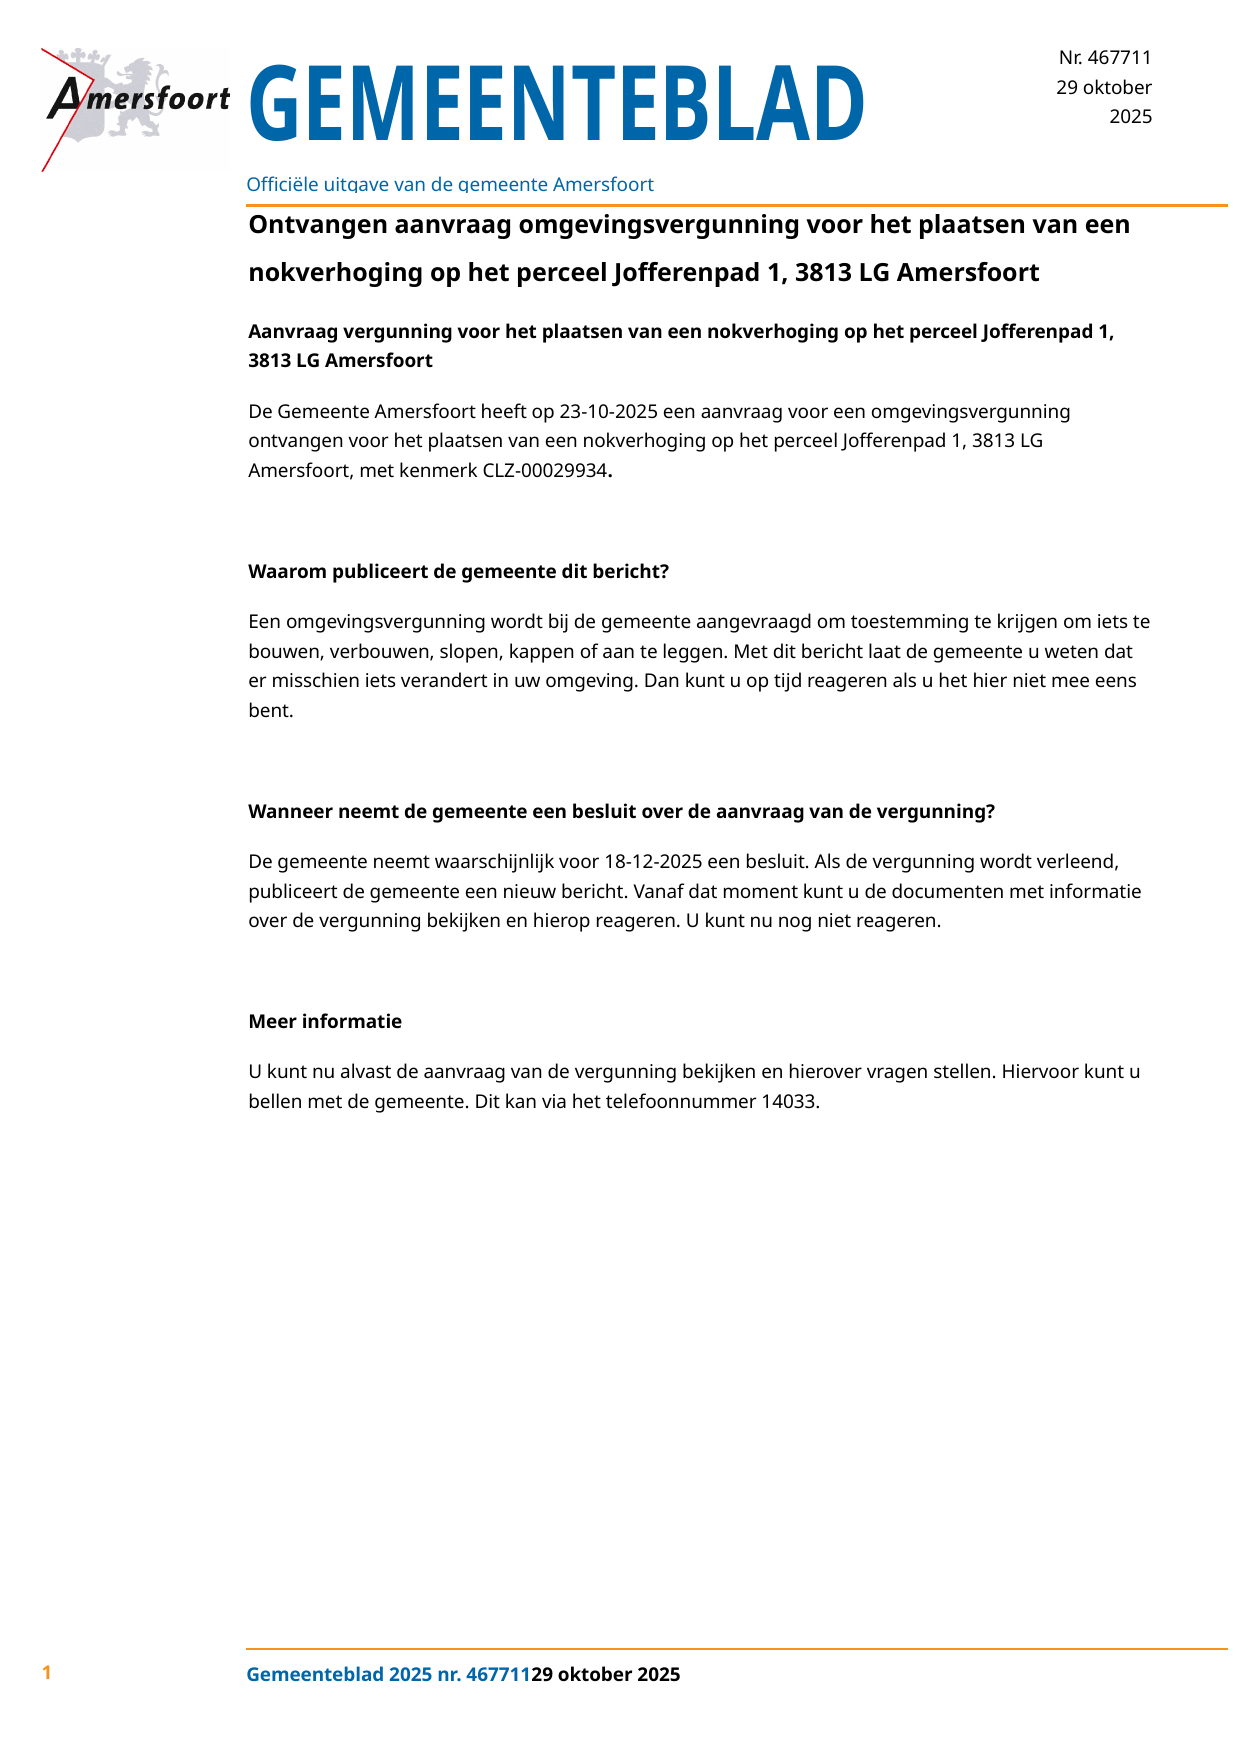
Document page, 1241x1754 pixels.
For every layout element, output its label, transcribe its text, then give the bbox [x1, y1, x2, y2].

text U kunt nu alvast de aanvraag van de vergunning bekijken en hierover vragen stellen. Hiervoor kunt u bellen met de gemeente. Dit kan via het telefoonnummer 14033. [248, 1059, 1152, 1114]
picture [41, 47, 231, 172]
text Waarom publiceert de gemeente dit bericht? [248, 558, 1152, 584]
text Ontvangen aanvraag omgevingsvergunning voor het plaatsen van een nokverhoging op het perceel Jofferenpad 1, 3813 LG Amersfoort [248, 207, 1152, 288]
text De gemeente neemt waarschijnlijk voor 18-12-2025 een besluit. Als de vergunning wordt verleend, publiceert de gemeente een nieuw bericht. Vanaf dat moment kunt u de documenten met informatie over de vergunning bekijken en hierop reageren. U kunt nu nog niet reageren. [248, 848, 1152, 933]
text Wanneer neemt de gemeente een besluit over de aanvraag van de vergunning? [248, 798, 1152, 824]
text Aanvraag vergunning voor het plaatsen van een nokverhoging op het perceel Jofferenpad 1, 3813 LG Amersfoort [248, 318, 1152, 373]
text De Gemeente Amersfoort heeft op 23-10-2025 een aanvraag voor een omgevingsvergunning ontvangen voor het plaatsen van een nokverhoging op het perceel Jofferenpad 1, 3813 LG Amersfoort, met kenmerk CLZ-00029934. [248, 398, 1152, 483]
text Meer informatie [248, 1008, 1152, 1034]
text Een omgevingsvergunning wordt bij de gemeente aangevraagd om toestemming te krijgen om iets te bouwen, verbouwen, slopen, kappen of aan te leggen. Met dit bericht laat de gemeente u weten dat er misschien iets verandert in uw omgeving. Dan kunt u op tijd reageren als u het hier niet mee eens bent. [248, 608, 1152, 723]
